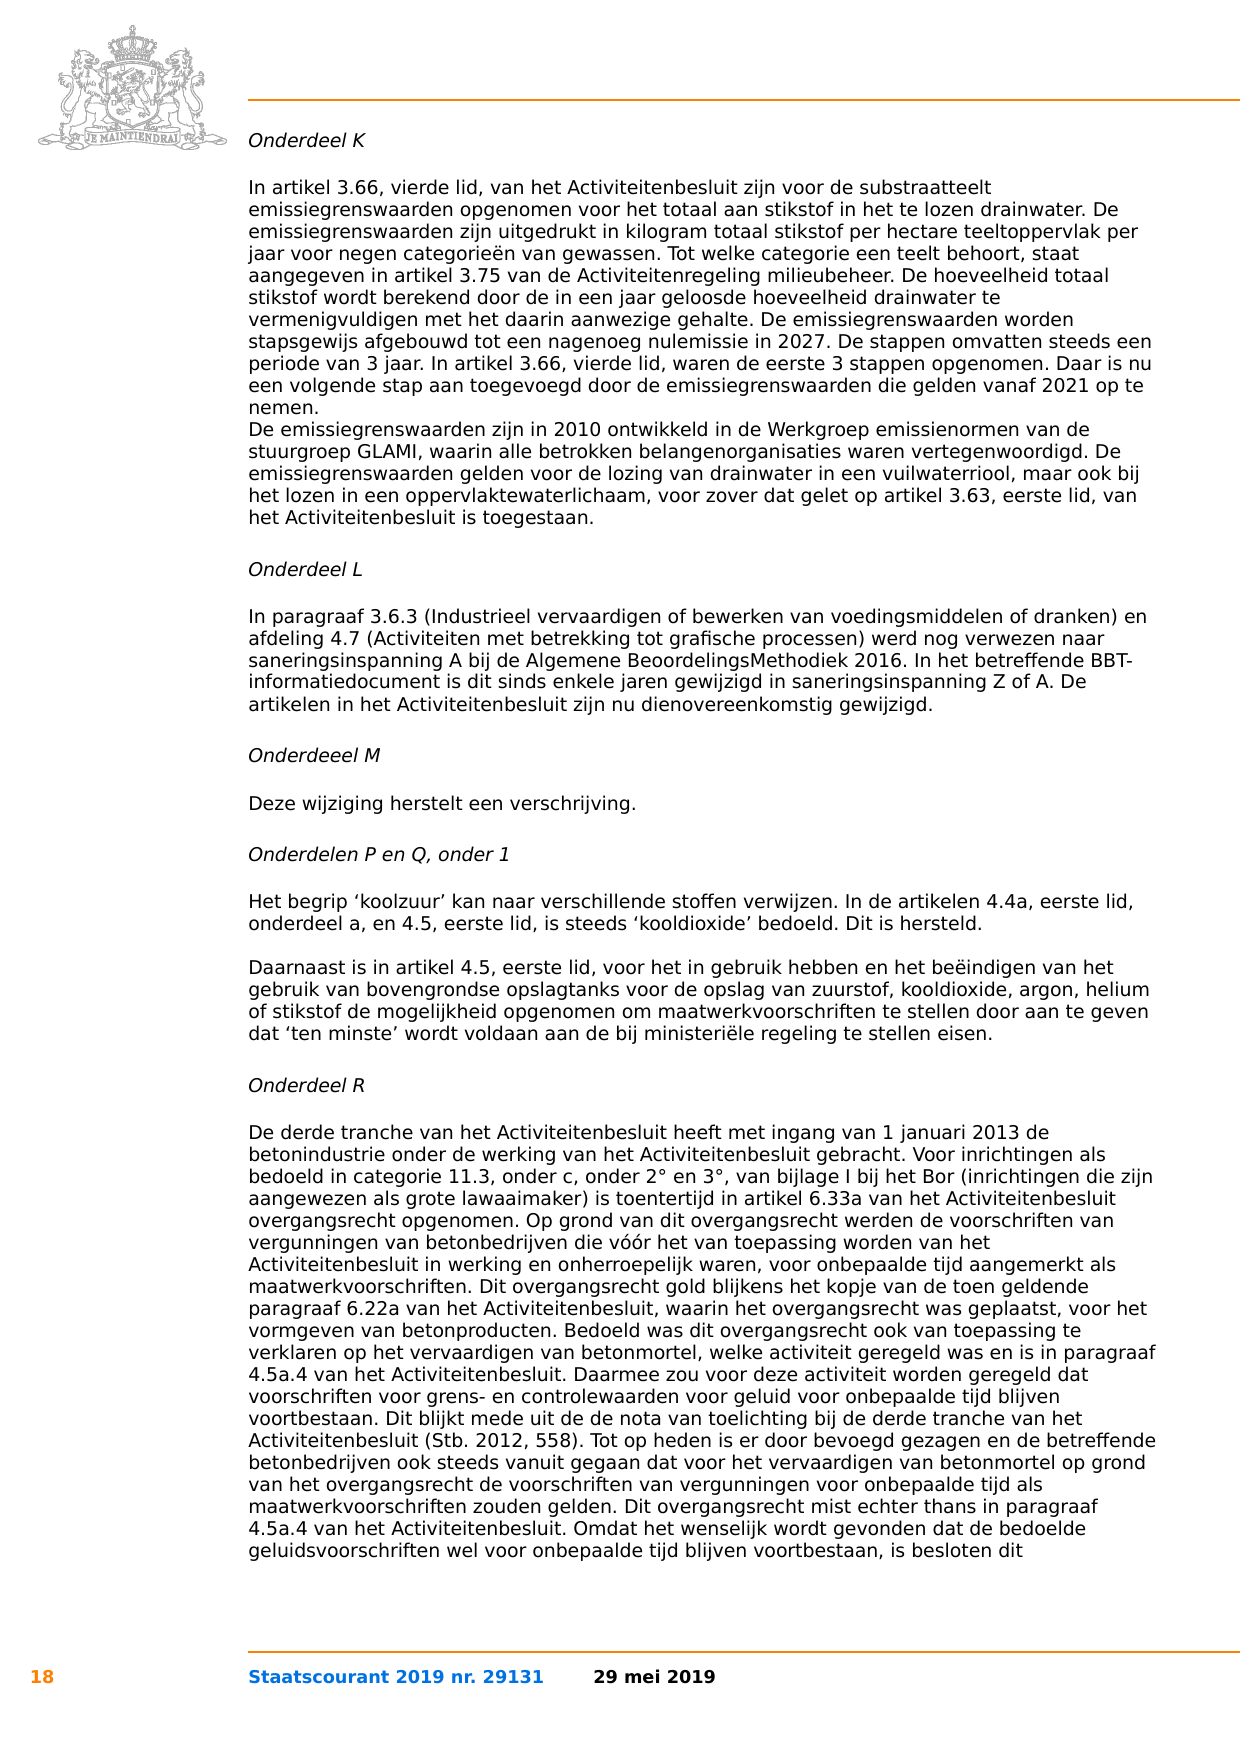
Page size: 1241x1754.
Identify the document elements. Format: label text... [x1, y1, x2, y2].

text In paragraaf 3.6.3 (Industrieel vervaardigen of bewerken van voedingsmiddelen of dranken) en afdeling 4.7 (Activiteiten met betrekking tot grafische processen) werd nog verwezen naar saneringsinspanning A bij de Algemene BeoordelingsMethodiek 2016. In het betreffende BBT-informatiedocument is dit sinds enkele jaren gewijzigd in saneringsinspanning Z of A. De artikelen in het Activiteitenbesluit zijn nu dienovereenkomstig gewijzigd. [248, 606, 1163, 715]
text Daarnaast is in artikel 4.5, eerste lid, voor het in gebruik hebben en het beëindigen van het gebruik van bovengrondse opslagtanks voor de opslag van zuurstof, kooldioxide, argon, helium of stikstof de mogelijkheid opgenomen om maatwerkvoorschriften te stellen door aan te geven dat ‘ten minste’ wordt voldaan aan de bij ministeriële regeling te stellen eisen. [248, 957, 1163, 1045]
picture [38, 25, 227, 150]
text In artikel 3.66, vierde lid, van het Activiteitenbesluit zijn voor de substraatteelt emissiegrenswaarden opgenomen voor het totaal aan stikstof in het te lozen drainwater. De emissiegrenswaarden zijn uitgedrukt in kilogram totaal stikstof per hectare teeltoppervlak per jaar voor negen categorieën van gewassen. Tot welke categorie een teelt behoort, staat aangegeven in artikel 3.75 van de Activiteitenregeling milieubeheer. De hoeveelheid totaal stikstof wordt berekend door de in een jaar geloosde hoeveelheid drainwater te vermenigvuldigen met het daarin aanwezige gehalte. De emissiegrenswaarden worden stapsgewijs afgebouwd tot een nagenoeg nulemissie in 2027. De stappen omvatten steeds een periode van 3 jaar. In artikel 3.66, vierde lid, waren de eerste 3 stappen opgenomen. Daar is nu een volgende stap aan toegevoegd door de emissiegrenswaarden die gelden vanaf 2021 op te nemen. [248, 177, 1163, 419]
subtitle Onderdeel L [248, 558, 1163, 581]
subtitle Onderdeeel M [248, 745, 1163, 767]
subtitle Onderdeel K [248, 130, 1163, 152]
text De emissiegrenswaarden zijn in 2010 ontwikkeld in de Werkgroep emissienormen van de stuurgroep GLAMI, waarin alle betrokken belangenorganisaties waren vertegenwoordigd. De emissiegrenswaarden gelden voor de lozing van drainwater in een vuilwaterriool, maar ook bij het lozen in een oppervlaktewaterlichaam, voor zover dat gelet op artikel 3.63, eerste lid, van het Activiteitenbesluit is toegestaan. [248, 419, 1163, 528]
text Het begrip ‘koolzuur’ kan naar verschillende stoffen verwijzen. In de artikelen 4.4a, eerste lid, onderdeel a, en 4.5, eerste lid, is steeds ‘kooldioxide’ bedoeld. Dit is hersteld. [248, 891, 1163, 935]
text De derde tranche van het Activiteitenbesluit heeft met ingang van 1 januari 2013 de betonindustrie onder de werking van het Activiteitenbesluit gebracht. Voor inrichtingen als bedoeld in categorie 11.3, onder c, onder 2° en 3°, van bijlage I bij het Bor (inrichtingen die zijn aangewezen als grote lawaaimaker) is toentertijd in artikel 6.33a van het Activiteitenbesluit overgangsrecht opgenomen. Op grond van dit overgangsrecht werden de voorschriften van vergunningen van betonbedrijven die vóór het van toepassing worden van het Activiteitenbesluit in werking en onherroepelijk waren, voor onbepaalde tijd aangemerkt als maatwerkvoorschriften. Dit overgangsrecht gold blijkens het kopje van de toen geldende paragraaf 6.22a van het Activiteitenbesluit, waarin het overgangsrecht was geplaatst, voor het vormgeven van betonproducten. Bedoeld was dit overgangsrecht ook van toepassing te verklaren op het vervaardigen van betonmortel, welke activiteit geregeld was en is in paragraaf 4.5a.4 van het Activiteitenbesluit. Daarmee zou voor deze activiteit worden geregeld dat voorschriften voor grens- en controlewaarden voor geluid voor onbepaalde tijd blijven voortbestaan. Dit blijkt mede uit de de nota van toelichting bij de derde tranche van het Activiteitenbesluit (Stb. 2012, 558). Tot op heden is er door bevoegd gezagen en de betreffende betonbedrijven ook steeds vanuit gegaan dat voor het vervaardigen van betonmortel op grond van het overgangsrecht de voorschriften van vergunningen voor onbepaalde tijd als maatwerkvoorschriften zouden gelden. Dit overgangsrecht mist echter thans in paragraaf 4.5a.4 van het Activiteitenbesluit. Omdat het wenselijk wordt gevonden dat de bedoelde geluidsvoorschriften wel voor onbepaalde tijd blijven voortbestaan, is besloten dit [248, 1122, 1163, 1562]
subtitle Onderdeel R [248, 1075, 1163, 1097]
text Deze wijziging herstelt een verschrijving. [248, 792, 1163, 814]
subtitle Onderdelen P en Q, onder 1 [248, 844, 1163, 866]
